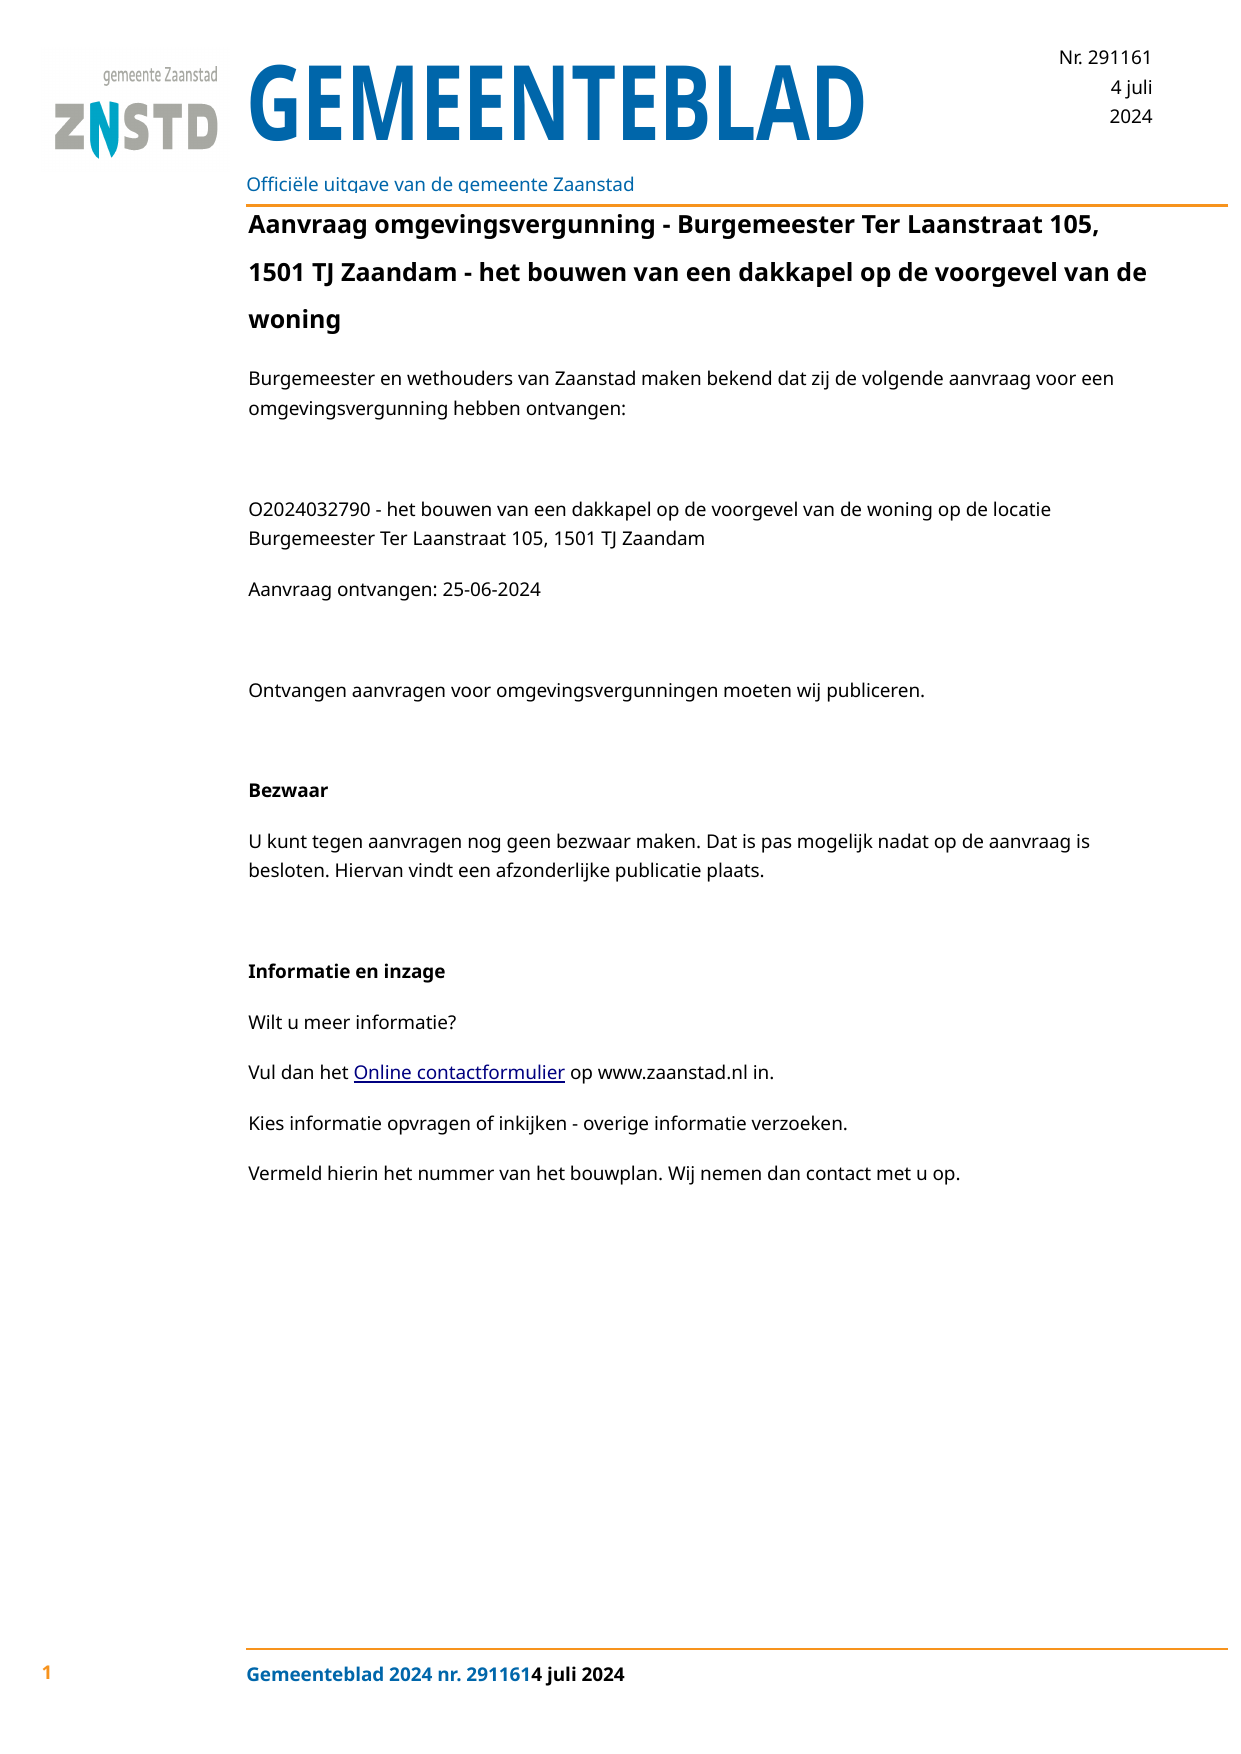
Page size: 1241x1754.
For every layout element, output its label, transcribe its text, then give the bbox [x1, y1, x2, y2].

text Informatie en inzage [248, 958, 1152, 984]
text Vermeld hierin het nummer van het bouwplan. Wij nemen dan contact met u op. [248, 1160, 1152, 1186]
text Bezwaar [248, 778, 1152, 803]
text Ontvangen aanvragen voor omgevingsvergunningen moeten wij publiceren. [248, 677, 1152, 702]
text Kies informatie opvragen of inkijken - overige informatie verzoeken. [248, 1110, 1152, 1135]
text U kunt tegen aanvragen nog geen bezwaar maken. Dat is pas mogelijk nadat op de aanvraag is besloten. Hiervan vindt een afzonderlijke publicatie plaats. [248, 828, 1152, 883]
text Vul dan het Online contactformulier op www.zaanstad.nl in. [248, 1059, 1152, 1085]
picture [41, 47, 231, 172]
text Wilt u meer informatie? [248, 1009, 1152, 1034]
text Burgemeester en wethouders van Zaanstad maken bekend dat zij de volgende aanvraag voor een omgevingsvergunning hebben ontvangen: [248, 366, 1152, 421]
text Aanvraag omgevingsvergunning - Burgemeester Ter Laanstraat 105, 1501 TJ Zaandam - het bouwen van een dakkapel op de voorgevel van de woning [248, 207, 1152, 336]
text O2024032790 - het bouwen van een dakkapel op de voorgevel van de woning op de locatie Burgemeester Ter Laanstraat 105, 1501 TJ Zaandam [248, 496, 1152, 551]
text Aanvraag ontvangen: 25-06-2024 [248, 576, 1152, 602]
